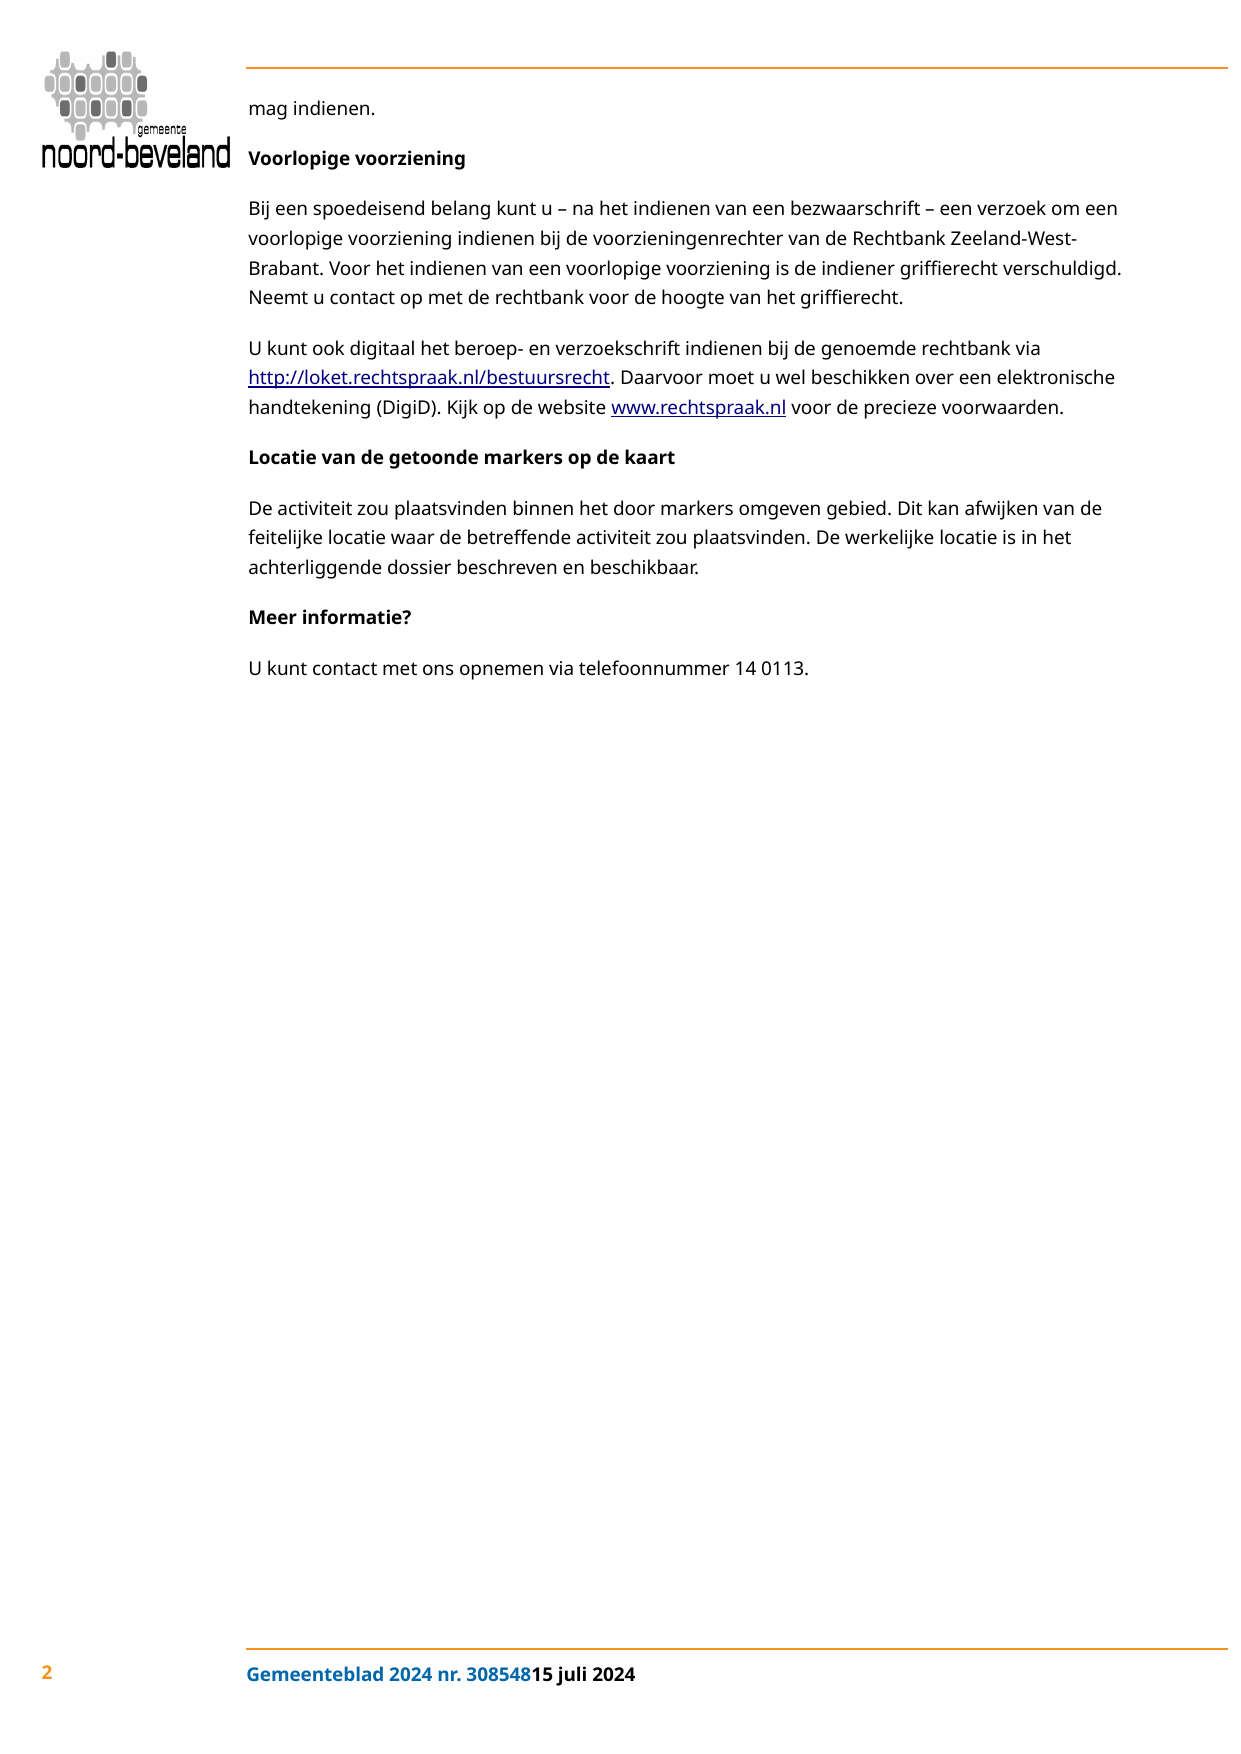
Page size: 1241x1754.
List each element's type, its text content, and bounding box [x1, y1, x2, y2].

text De activiteit zou plaatsvinden binnen het door markers omgeven gebied. Dit kan afwijken van de feitelijke locatie waar de betreffende activiteit zou plaatsvinden. De werkelijke locatie is in het achterliggende dossier beschreven en beschikbaar. [248, 495, 1152, 580]
text Locatie van de getoonde markers op de kaart [248, 444, 1152, 470]
text Meer informatie? [248, 604, 1152, 630]
text U kunt contact met ons opnemen via telefoonnummer 14 0113. [248, 655, 1152, 681]
text Voorlopige voorziening [248, 145, 1152, 171]
text Bij een spoedeisend belang kunt u – na het indienen van een bezwaarschrift – een verzoek om een voorlopige voorziening indienen bij de voorzieningenrechter van de Rechtbank Zeeland-West-Brabant. Voor het indienen van een voorlopige voorziening is de indiener griffierecht verschuldigd. Neemt u contact op met de rechtbank voor de hoogte van het griffierecht. [248, 196, 1152, 310]
picture [41, 47, 231, 172]
text U kunt ook digitaal het beroep- en verzoekschrift indienen bij de genoemde rechtbank via http://loket.rechtspraak.nl/bestuursrecht. Daarvoor moet u wel beschikken over een elektronische handtekening (DigiD). Kijk op de website www.rechtspraak.nl voor de precieze voorwaarden. [248, 335, 1152, 420]
text mag indienen. [248, 95, 1152, 121]
